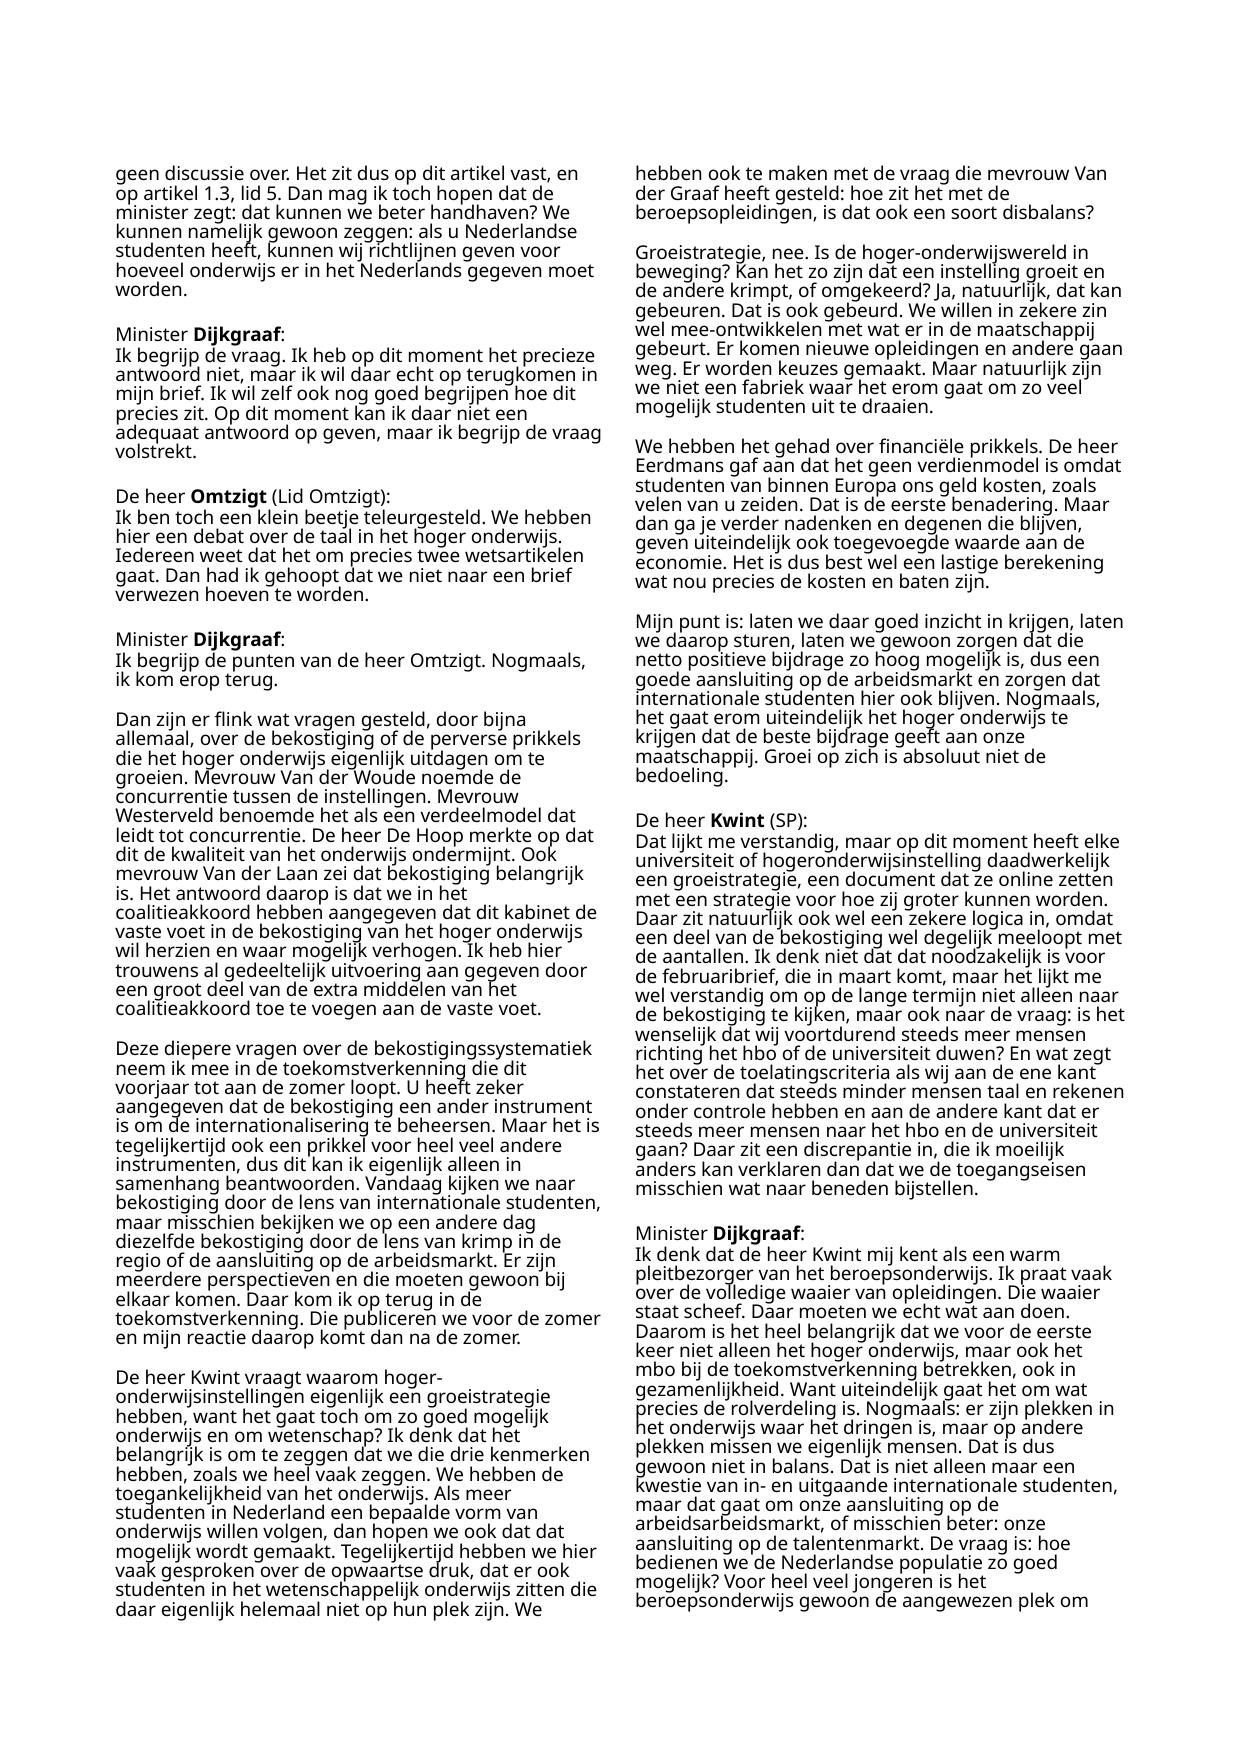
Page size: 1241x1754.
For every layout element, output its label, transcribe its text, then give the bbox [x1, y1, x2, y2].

text Dan zijn er flink wat vragen gesteld, door bijna allemaal, over de bekostiging of de perverse prikkels die het hoger onderwijs eigenlijk uitdagen om te groeien. Mevrouw Van der Woude noemde de concurrentie tussen de instellingen. Mevrouw Westerveld benoemde het als een verdeelmodel dat leidt tot concurrentie. De heer De Hoop merkte op dat dit de kwaliteit van het onderwijs ondermijnt. Ook mevrouw Van der Laan zei dat bekostiging belangrijk is. Het antwoord daarop is dat we in het coalitieakkoord hebben aangegeven dat dit kabinet de vaste voet in de bekostiging van het hoger onderwijs wil herzien en waar mogelijk verhogen. Ik heb hier trouwens al gedeeltelijk uitvoering aan gegeven door een groot deel van de extra middelen van het coalitieakkoord toe te voegen aan de vaste voet. [115, 711, 605, 1019]
text Ik ben toch een klein beetje teleurgesteld. We hebben hier een debat over de taal in het hoger onderwijs. Iedereen weet dat het om precies twee wetsartikelen gaat. Dan had ik gehoopt dat we niet naar een brief verwezen hoeven te worden. [115, 509, 605, 605]
text geen discussie over. Het zit dus op dit artikel vast, en op artikel 1.3, lid 5. Dan mag ik toch hopen dat de minister zegt: dat kunnen we beter handhaven? We kunnen namelijk gewoon zeggen: als u Nederlandse studenten heeft, kunnen wij richtlijnen geven voor hoeveel onderwijs er in het Nederlands gegeven moet worden. [115, 165, 605, 300]
text De heer Kwint (SP): [635, 807, 1125, 833]
text Dat lijkt me verstandig, maar op dit moment heeft elke universiteit of hogeronderwijsinstelling daadwerkelijk een groeistrategie, een document dat ze online zetten met een strategie voor hoe zij groter kunnen worden. Daar zit natuurlijk ook wel een zekere logica in, omdat een deel van de bekostiging wel degelijk meeloopt met de aantallen. Ik denk niet dat dat noodzakelijk is voor de februaribrief, die in maart komt, maar het lijkt me wel verstandig om op de lange termijn niet alleen naar de bekostiging te kijken, maar ook naar de vraag: is het wenselijk dat wij voortdurend steeds meer mensen richting het hbo of de universiteit duwen? En wat zegt het over de toelatingscriteria als wij aan de ene kant constateren dat steeds minder mensen taal en rekenen onder controle hebben en aan de andere kant dat er steeds meer mensen naar het hbo en de universiteit gaan? Daar zit een discrepantie in, die ik moeilijk anders kan verklaren dan dat we de toegangseisen misschien wat naar beneden bijstellen. [635, 833, 1125, 1199]
text De heer Omtzigt (Lid Omtzigt): [115, 483, 605, 509]
text De heer Kwint vraagt waarom hoger-onderwijsinstellingen eigenlijk een groeistrategie hebben, want het gaat toch om zo goed mogelijk onderwijs en om wetenschap? Ik denk dat het belangrijk is om te zeggen dat we die drie kenmerken hebben, zoals we heel vaak zeggen. We hebben de toegankelijkheid van het onderwijs. Als meer studenten in Nederland een bepaalde vorm van onderwijs willen volgen, dan hopen we ook dat dat mogelijk wordt gemaakt. Tegelijkertijd hebben we hier vaak gesproken over de opwaartse druk, dat er ook studenten in het wetenschappelijk onderwijs zitten die daar eigenlijk helemaal niet op hun plek zijn. We [115, 1369, 605, 1620]
text hebben ook te maken met de vraag die mevrouw Van der Graaf heeft gesteld: hoe zit het met de beroepsopleidingen, is dat ook een soort disbalans? [635, 165, 1125, 223]
text Ik denk dat de heer Kwint mij kent als een warm pleitbezorger van het beroepsonderwijs. Ik praat vaak over de volledige waaier van opleidingen. Die waaier staat scheef. Daar moeten we echt wat aan doen. Daarom is het heel belangrijk dat we voor de eerste keer niet alleen het hoger onderwijs, maar ook het mbo bij de toekomstverkenning betrekken, ook in gezamenlijkheid. Want uiteindelijk gaat het om wat precies de rolverdeling is. Nogmaals: er zijn plekken in het onderwijs waar het dringen is, maar op andere plekken missen we eigenlijk mensen. Dat is dus gewoon niet in balans. Dat is niet alleen maar een kwestie van in- en uitgaande internationale studenten, maar dat gaat om onze aansluiting op de arbeidsarbeidsmarkt, of misschien beter: onze aansluiting op de talentenmarkt. De vraag is: hoe bedienen we de Nederlandse populatie zo goed mogelijk? Voor heel veel jongeren is het beroepsonderwijs gewoon de aangewezen plek om [635, 1246, 1125, 1612]
text Minister Dijkgraaf: [635, 1220, 1125, 1246]
text Ik begrijp de punten van de heer Omtzigt. Nogmaals, ik kom erop terug. [115, 652, 605, 690]
text Minister Dijkgraaf: [115, 626, 605, 652]
text Minister Dijkgraaf: [115, 321, 605, 347]
text Mijn punt is: laten we daar goed inzicht in krijgen, laten we daarop sturen, laten we gewoon zorgen dat die netto positieve bijdrage zo hoog mogelijk is, dus een goede aansluiting op de arbeidsmarkt en zorgen dat internationale studenten hier ook blijven. Nogmaals, het gaat erom uiteindelijk het hoger onderwijs te krijgen dat de beste bijdrage geeft aan onze maatschappij. Groei op zich is absoluut niet de bedoeling. [635, 613, 1125, 786]
text Groeistrategie, nee. Is de hoger-onderwijswereld in beweging? Kan het zo zijn dat een instelling groeit en de andere krimpt, of omgekeerd? Ja, natuurlijk, dat kan gebeuren. Dat is ook gebeurd. We willen in zekere zin wel mee-ontwikkelen met wat er in de maatschappij gebeurt. Er komen nieuwe opleidingen en andere gaan weg. Er worden keuzes gemaakt. Maar natuurlijk zijn we niet een fabriek waar het erom gaat om zo veel mogelijk studenten uit te draaien. [635, 244, 1125, 417]
text Ik begrijp de vraag. Ik heb op dit moment het precieze antwoord niet, maar ik wil daar echt op terugkomen in mijn brief. Ik wil zelf ook nog goed begrijpen hoe dit precies zit. Op dit moment kan ik daar niet een adequaat antwoord op geven, maar ik begrijp de vraag volstrekt. [115, 347, 605, 462]
text Deze diepere vragen over de bekostigingssystematiek neem ik mee in de toekomstverkenning die dit voorjaar tot aan de zomer loopt. U heeft zeker aangegeven dat de bekostiging een ander instrument is om de internationalisering te beheersen. Maar het is tegelijkertijd ook een prikkel voor heel veel andere instrumenten, dus dit kan ik eigenlijk alleen in samenhang beantwoorden. Vandaag kijken we naar bekostiging door de lens van internationale studenten, maar misschien bekijken we op een andere dag diezelfde bekostiging door de lens van krimp in de regio of de aansluiting op de arbeidsmarkt. Er zijn meerdere perspectieven en die moeten gewoon bij elkaar komen. Daar kom ik op terug in de toekomstverkenning. Die publiceren we voor de zomer en mijn reactie daarop komt dan na de zomer. [115, 1040, 605, 1348]
text We hebben het gehad over financiële prikkels. De heer Eerdmans gaf aan dat het geen verdienmodel is omdat studenten van binnen Europa ons geld kosten, zoals velen van u zeiden. Dat is de eerste benadering. Maar dan ga je verder nadenken en degenen die blijven, geven uiteindelijk ook toegevoegde waarde aan de economie. Het is dus best wel een lastige berekening wat nou precies de kosten en baten zijn. [635, 438, 1125, 592]
